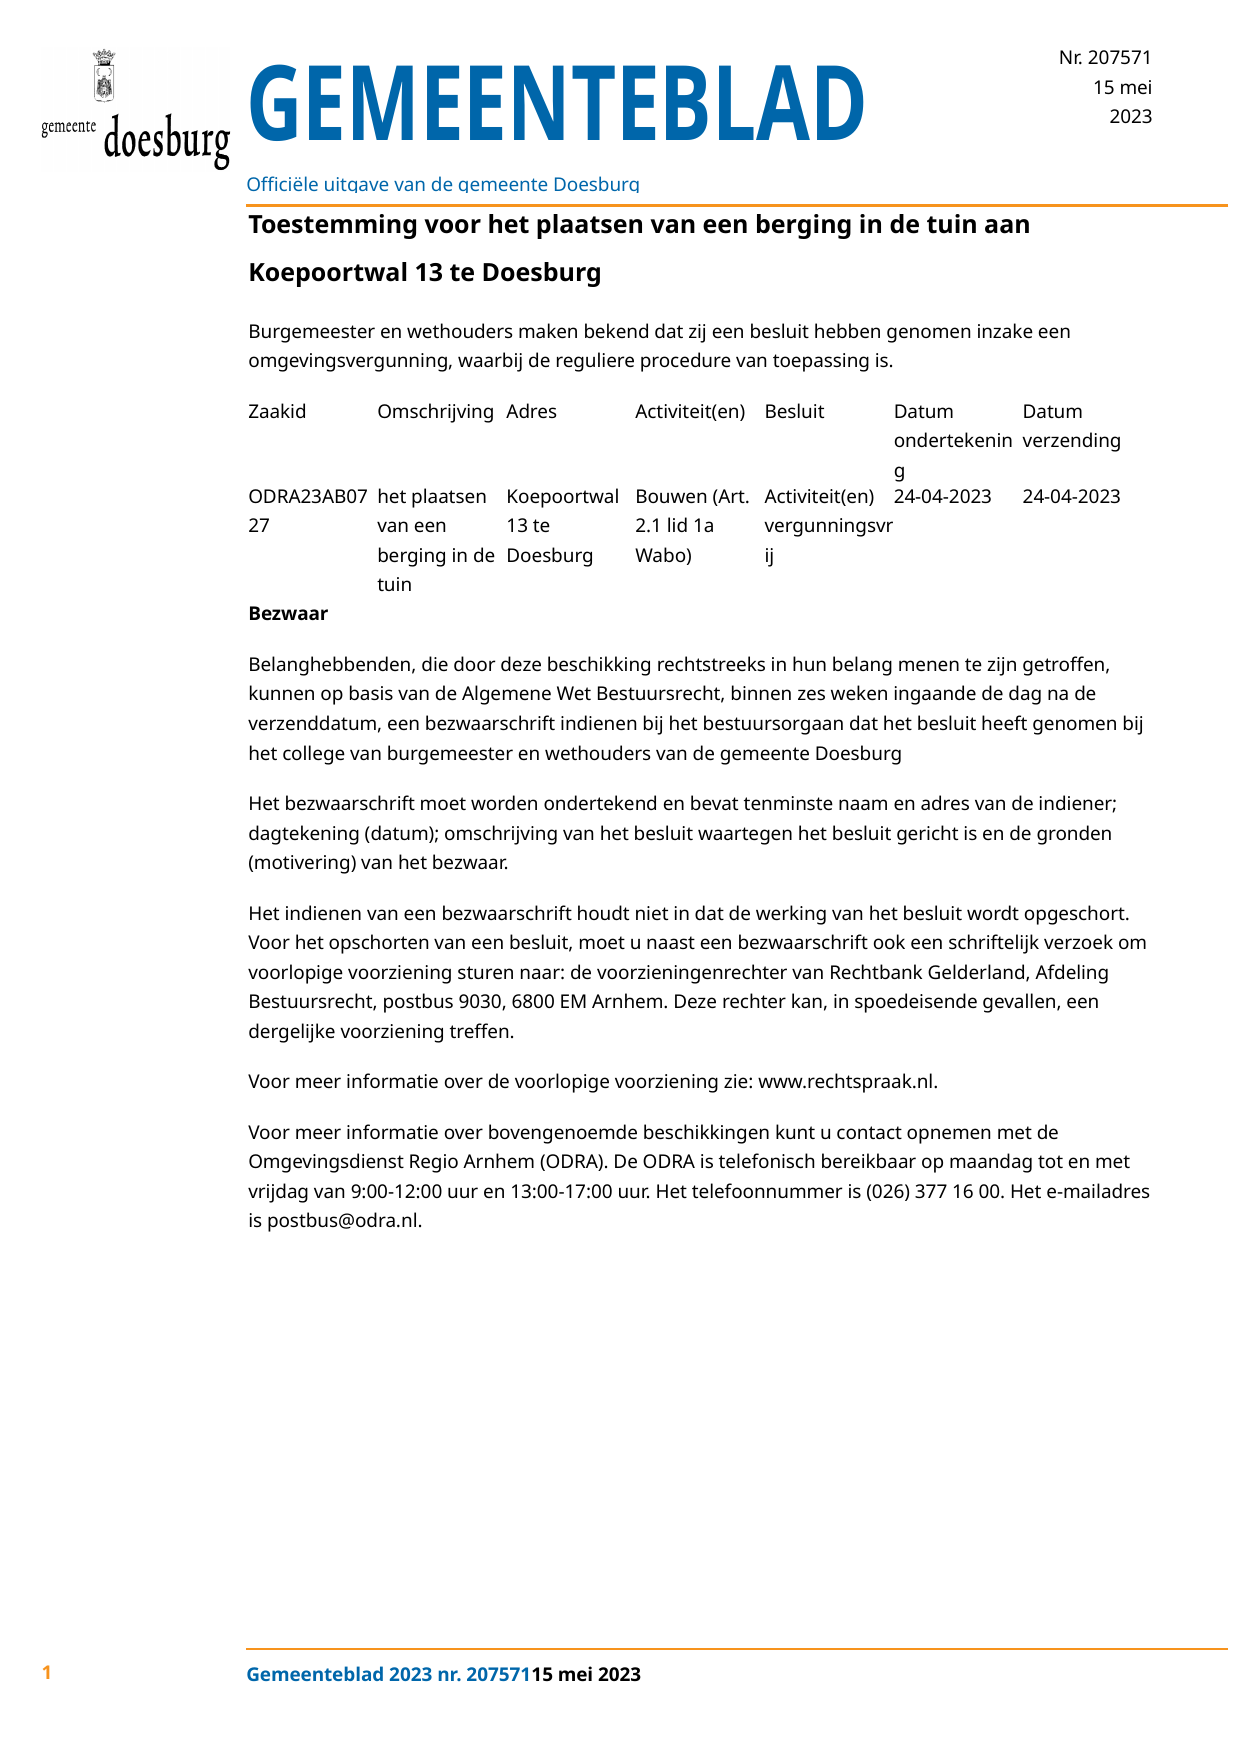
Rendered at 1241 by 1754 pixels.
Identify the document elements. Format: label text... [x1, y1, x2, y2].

text Het indienen van een bezwaarschrift houdt niet in dat de werking van het besluit wordt opgeschort. Voor het opschorten van een besluit, moet u naast een bezwaarschrift ook een schriftelijk verzoek om voorlopige voorziening sturen naar: de voorzieningenrechter van Rechtbank Gelderland, Afdeling Bestuursrecht, postbus 9030, 6800 EM Arnhem. Deze rechter kan, in spoedeisende gevallen, een dergelijke voorziening treffen. [248, 900, 1152, 1044]
text Toestemming voor het plaatsen van een berging in de tuin aan Koepoortwal 13 te Doesburg [248, 207, 1152, 288]
table_header Adres [506, 398, 635, 483]
table_header Zaakid [248, 398, 377, 483]
table_header Datum verzending [1023, 398, 1152, 483]
table_header Omschrijving [377, 398, 506, 483]
text Burgemeester en wethouders maken bekend dat zij een besluit hebben genomen inzake een omgevingsvergunning, waarbij de reguliere procedure van toepassing is. [248, 318, 1152, 373]
table_header Besluit [764, 398, 893, 483]
table_cell het plaatsen van een berging in de tuin [377, 483, 506, 597]
table_cell Bouwen (Art. 2.1 lid 1a Wabo) [635, 483, 764, 597]
table_cell ODRA23AB0727 [248, 483, 377, 597]
table_cell Activiteit(en) vergunningsvrij [764, 483, 893, 597]
table_cell 24-04-2023 [1023, 483, 1152, 597]
table_cell 24-04-2023 [894, 483, 1022, 597]
table_cell Koepoortwal 13 te Doesburg [506, 483, 635, 597]
table_header Activiteit(en) [635, 398, 764, 483]
text Voor meer informatie over de voorlopige voorziening zie: www.rechtspraak.nl. [248, 1068, 1152, 1094]
text Het bezwaarschrift moet worden ondertekend en bevat tenminste naam en adres van de indiener; dagtekening (datum); omschrijving van het besluit waartegen het besluit gericht is en de gronden (motivering) van het bezwaar. [248, 790, 1152, 875]
text Bezwaar [248, 601, 1152, 626]
text Belanghebbenden, die door deze beschikking rechtstreeks in hun belang menen te zijn getroffen, kunnen op basis van de Algemene Wet Bestuursrecht, binnen zes weken ingaande de dag na de verzenddatum, een bezwaarschrift indienen bij het bestuursorgaan dat het besluit heeft genomen bij het college van burgemeester en wethouders van de gemeente Doesburg [248, 651, 1152, 766]
table_header Datum ondertekening [894, 398, 1022, 483]
picture [41, 47, 231, 172]
text Voor meer informatie over bovengenoemde beschikkingen kunt u contact opnemen met de Omgevingsdienst Regio Arnhem (ODRA). De ODRA is telefonisch bereikbaar op maandag tot en met vrijdag van 9:00-12:00 uur en 13:00-17:00 uur. Het telefoonnummer is (026) 377 16 00. Het e-mailadres is postbus@odra.nl. [248, 1119, 1152, 1233]
